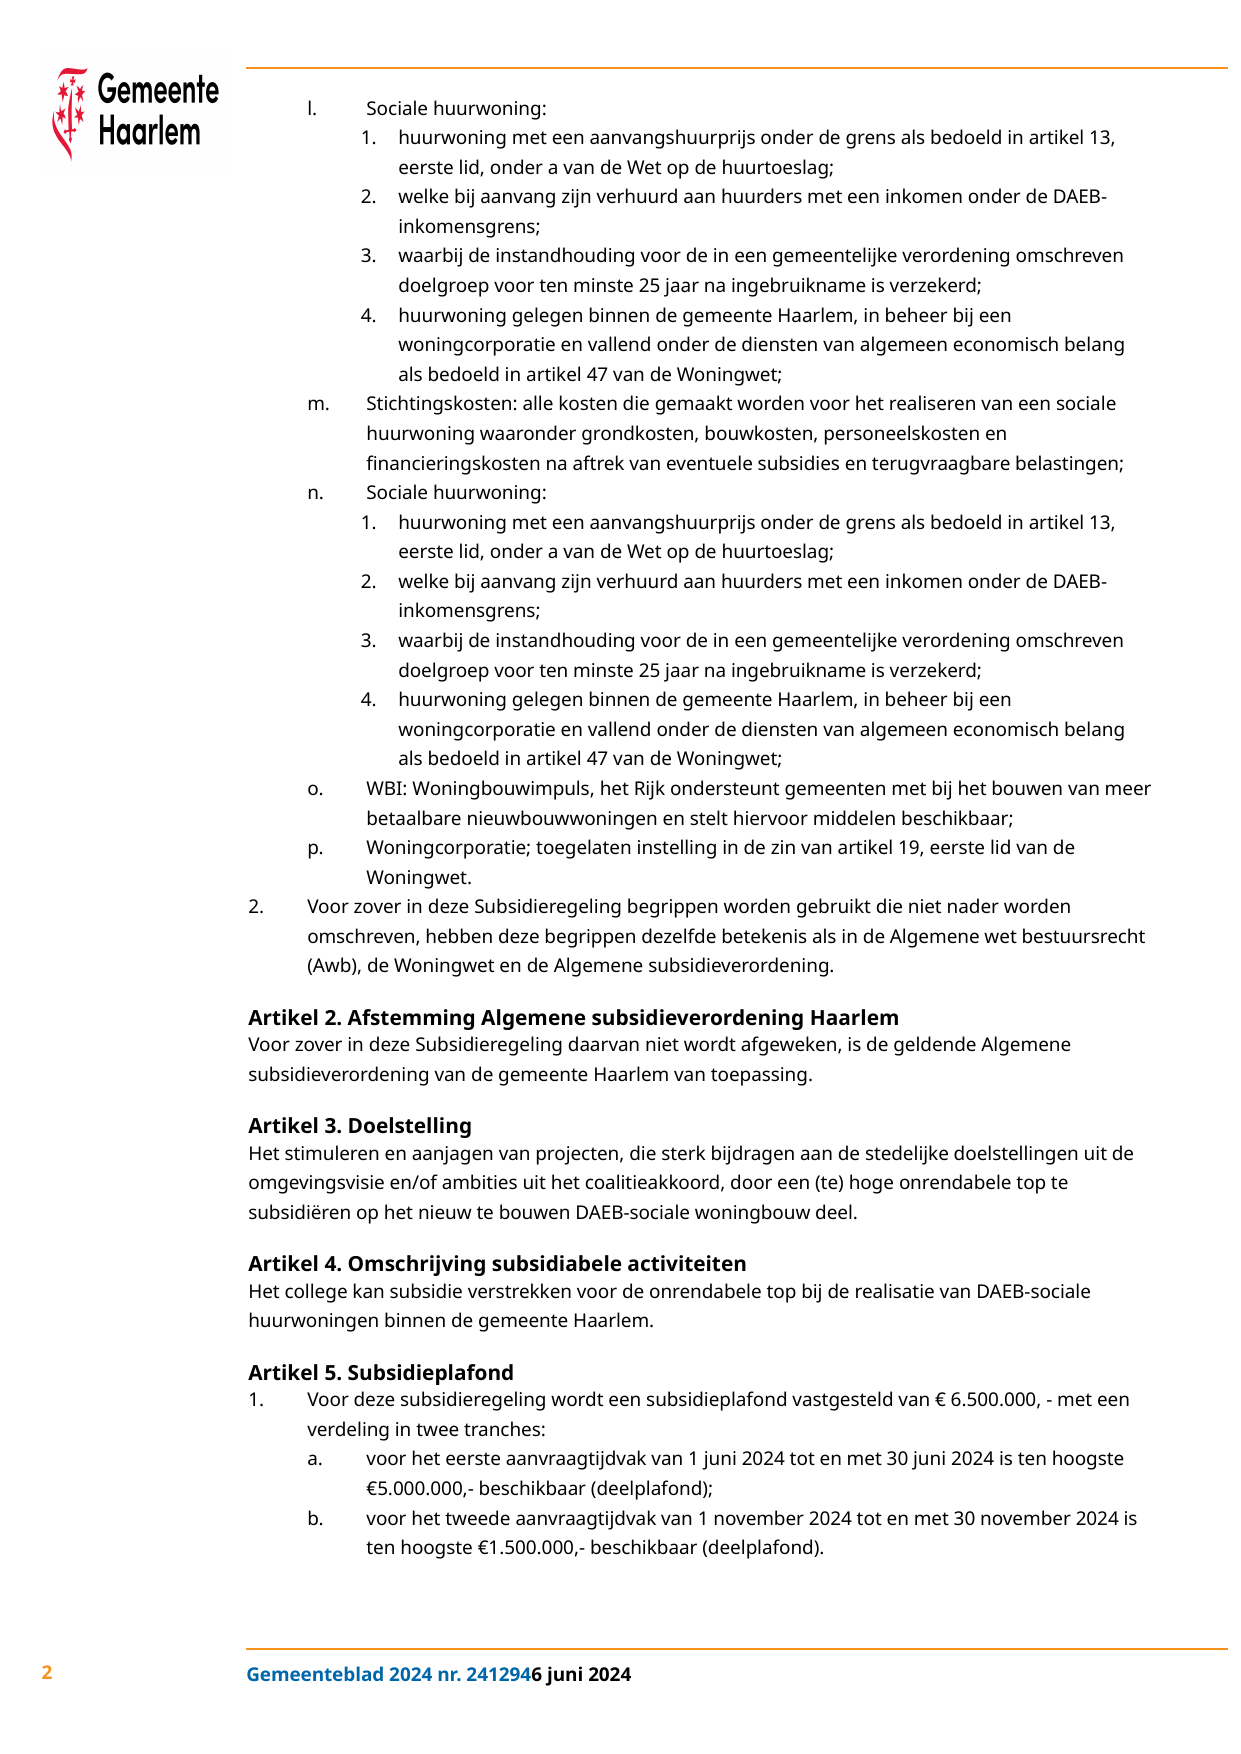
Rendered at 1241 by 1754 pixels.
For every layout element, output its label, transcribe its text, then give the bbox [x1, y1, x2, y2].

list Voor deze subsidieregeling wordt een subsidieplafond vastgesteld van € 6.500.000, - met een verdeling in twee tranches: [248, 1386, 1152, 1442]
text Voor zover in deze Subsidieregeling daarvan niet wordt afgeweken, is de geldende Algemene subsidieverordening van de gemeente Haarlem van toepassing. [248, 1032, 1152, 1087]
text Artikel 3. Doelstelling [248, 1112, 1152, 1140]
list waarbij de instandhouding voor de in een gemeentelijke verordening omschreven doelgroep voor ten minste 25 jaar na ingebruikname is verzekerd; [361, 243, 1152, 298]
list welke bij aanvang zijn verhuurd aan huurders met een inkomen onder de DAEB-inkomensgrens; [361, 568, 1152, 623]
list WBI: Woningbouwimpuls, het Rijk ondersteunt gemeenten met bij het bouwen van meer betaalbare nieuwbouwwoningen en stelt hiervoor middelen beschikbaar; [307, 775, 1152, 831]
list welke bij aanvang zijn verhuurd aan huurders met een inkomen onder de DAEB-inkomensgrens; [361, 183, 1152, 239]
list voor het tweede aanvraagtijdvak van 1 november 2024 tot en met 30 november 2024 is ten hoogste €1.500.000,- beschikbaar (deelplafond). [307, 1505, 1152, 1560]
text Artikel 4. Omschrijving subsidiabele activiteiten [248, 1249, 1152, 1278]
text Het stimuleren en aanjagen van projecten, die sterk bijdragen aan de stedelijke doelstellingen uit de omgevingsvisie en/of ambities uit het coalitieakkoord, door een (te) hoge onrendabele top te subsidiëren op het nieuw te bouwen DAEB-sociale woningbouw deel. [248, 1140, 1152, 1225]
list voor het eerste aanvraagtijdvak van 1 juni 2024 tot en met 30 juni 2024 is ten hoogste €5.000.000,- beschikbaar (deelplafond); [307, 1446, 1152, 1501]
text Artikel 5. Subsidieplafond [248, 1358, 1152, 1386]
list Sociale huurwoning: [307, 479, 1152, 505]
list huurwoning gelegen binnen de gemeente Haarlem, in beheer bij een woningcorporatie en vallend onder de diensten van algemeen economisch belang als bedoeld in artikel 47 van de Woningwet; [361, 302, 1152, 387]
text Het college kan subsidie verstrekken voor de onrendabele top bij de realisatie van DAEB-sociale huurwoningen binnen de gemeente Haarlem. [248, 1278, 1152, 1333]
list huurwoning met een aanvangshuurprijs onder de grens als bedoeld in artikel 13, eerste lid, onder a van de Wet op de huurtoeslag; [361, 124, 1152, 180]
picture [41, 47, 231, 172]
text Artikel 2. Afstemming Algemene subsidieverordening Haarlem [248, 1003, 1152, 1032]
list Voor zover in deze Subsidieregeling begrippen worden gebruikt die niet nader worden omschreven, hebben deze begrippen dezelfde betekenis als in de Algemene wet bestuursrecht (Awb), de Woningwet en de Algemene subsidieverordening. [248, 893, 1152, 978]
list Stichtingskosten: alle kosten die gemaakt worden voor het realiseren van een sociale huurwoning waaronder grondkosten, bouwkosten, personeelskosten en financieringskosten na aftrek van eventuele subsidies en terugvraagbare belastingen; [307, 391, 1152, 476]
list Sociale huurwoning: [307, 95, 1152, 121]
list waarbij de instandhouding voor de in een gemeentelijke verordening omschreven doelgroep voor ten minste 25 jaar na ingebruikname is verzekerd; [361, 627, 1152, 683]
list huurwoning met een aanvangshuurprijs onder de grens als bedoeld in artikel 13, eerste lid, onder a van de Wet op de huurtoeslag; [361, 509, 1152, 564]
list Woningcorporatie; toegelaten instelling in de zin van artikel 19, eerste lid van de Woningwet. [307, 834, 1152, 890]
list huurwoning gelegen binnen de gemeente Haarlem, in beheer bij een woningcorporatie en vallend onder de diensten van algemeen economisch belang als bedoeld in artikel 47 van de Woningwet; [361, 686, 1152, 771]
